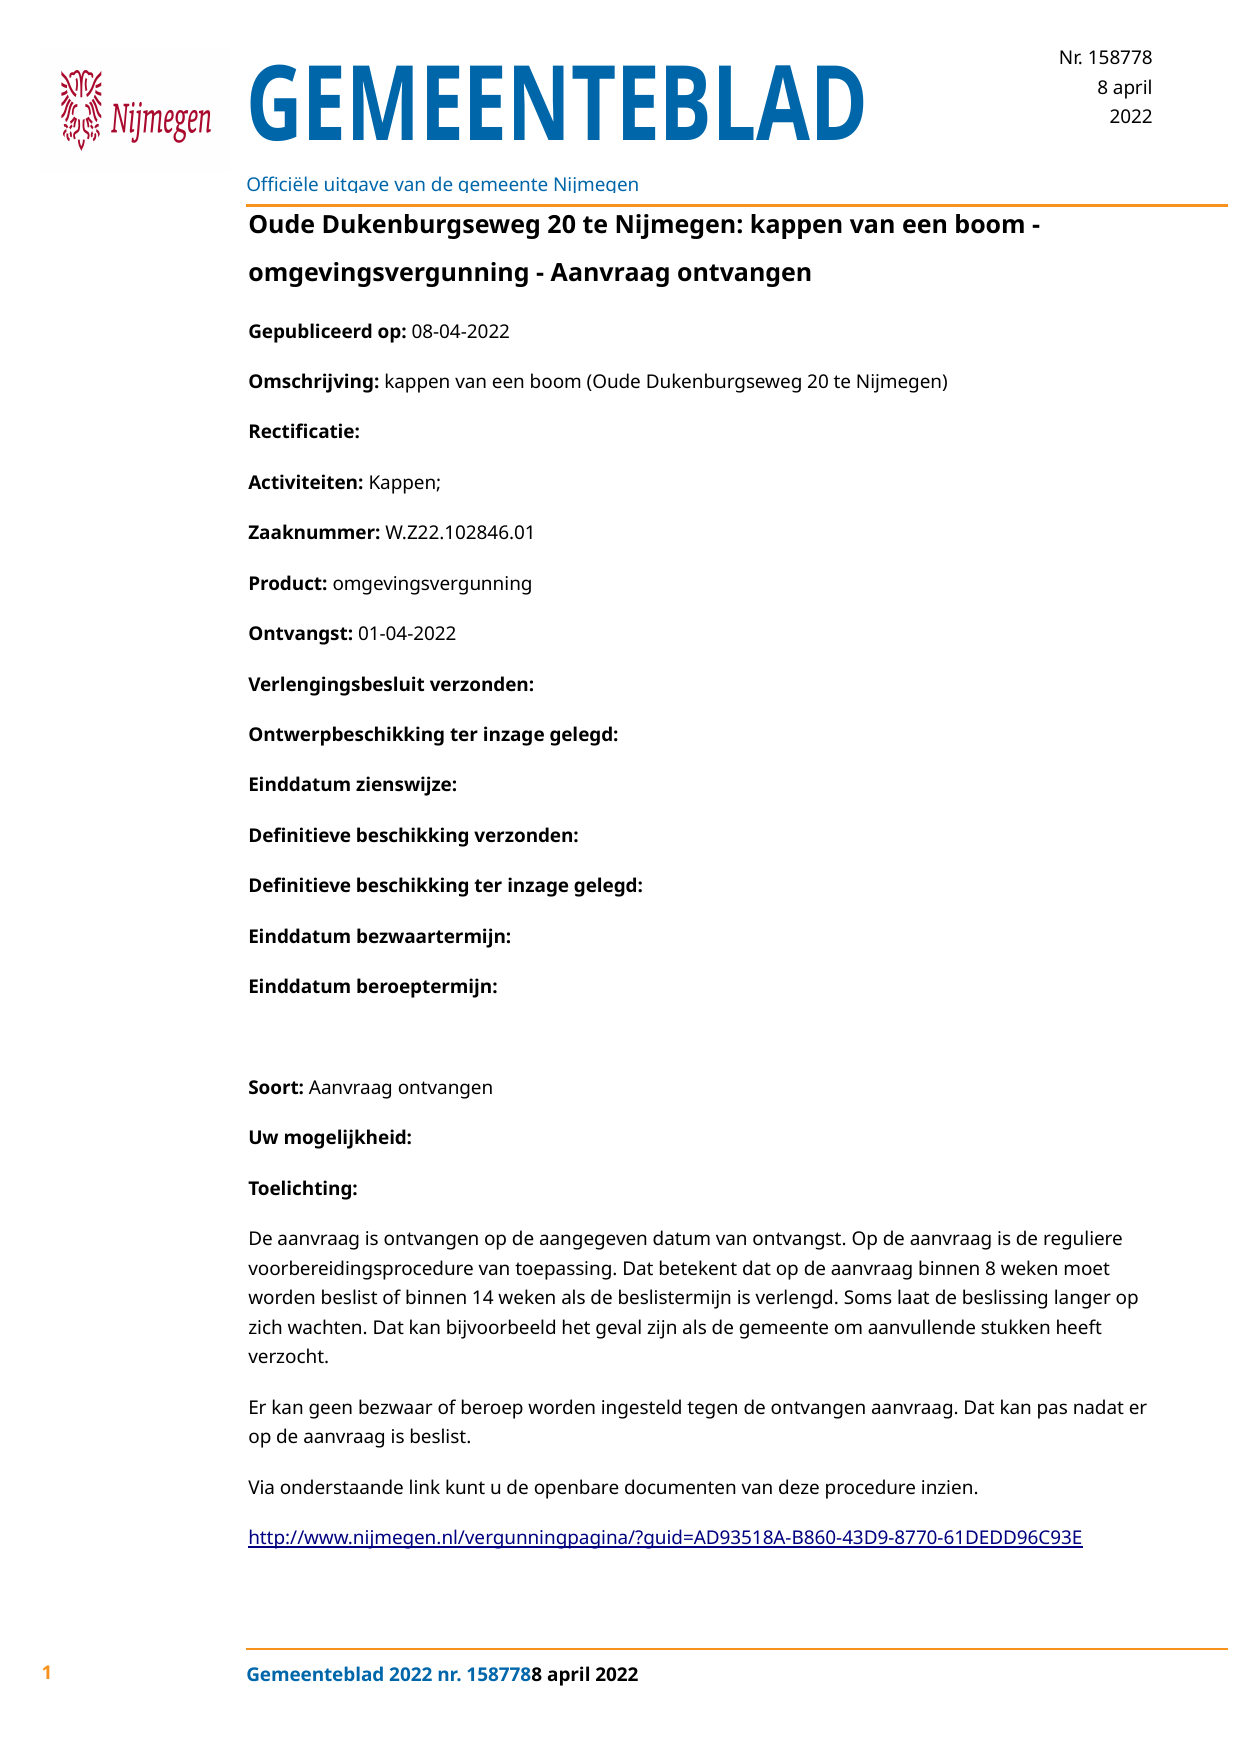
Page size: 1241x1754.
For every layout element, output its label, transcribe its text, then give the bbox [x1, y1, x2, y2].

text Gepubliceerd op: 08-04-2022 [248, 318, 1152, 344]
picture [41, 47, 231, 172]
text Product: omgevingsvergunning [248, 570, 1152, 596]
text Definitieve beschikking ter inzage gelegd: [248, 872, 1152, 898]
text Einddatum bezwaartermijn: [248, 923, 1152, 949]
text Activiteiten: Kappen; [248, 469, 1152, 495]
text Ontvangst: 01-04-2022 [248, 620, 1152, 646]
text Uw mogelijkheid: [248, 1124, 1152, 1150]
text Oude Dukenburgseweg 20 te Nijmegen: kappen van een boom - omgevingsvergunning - Aanvraag ontvangen [248, 207, 1152, 288]
text Toelichting: [248, 1175, 1152, 1201]
text http://www.nijmegen.nl/vergunningpagina/?guid=AD93518A-B860-43D9-8770-61DEDD96C93E [248, 1524, 1152, 1550]
text De aanvraag is ontvangen op de aangegeven datum van ontvangst. Op de aanvraag is de reguliere voorbereidingsprocedure van toepassing. Dat betekent dat op de aanvraag binnen 8 weken moet worden beslist of binnen 14 weken als de beslistermijn is verlengd. Soms laat de beslissing langer op zich wachten. Dat kan bijvoorbeeld het geval zijn als de gemeente om aanvullende stukken heeft verzocht. [248, 1225, 1152, 1369]
text Verlengingsbesluit verzonden: [248, 671, 1152, 697]
text Ontwerpbeschikking ter inzage gelegd: [248, 721, 1152, 747]
text Rectificatie: [248, 419, 1152, 444]
text Omschrijving: kappen van een boom (Oude Dukenburgseweg 20 te Nijmegen) [248, 368, 1152, 394]
text Zaaknummer: W.Z22.102846.01 [248, 519, 1152, 545]
text Einddatum beroeptermijn: [248, 973, 1152, 999]
text Einddatum zienswijze: [248, 772, 1152, 797]
text Definitieve beschikking verzonden: [248, 822, 1152, 848]
text Er kan geen bezwaar of beroep worden ingesteld tegen de ontvangen aanvraag. Dat kan pas nadat er op de aanvraag is beslist. [248, 1394, 1152, 1449]
text Via onderstaande link kunt u de openbare documenten van deze procedure inzien. [248, 1474, 1152, 1500]
text Soort: Aanvraag ontvangen [248, 1074, 1152, 1100]
